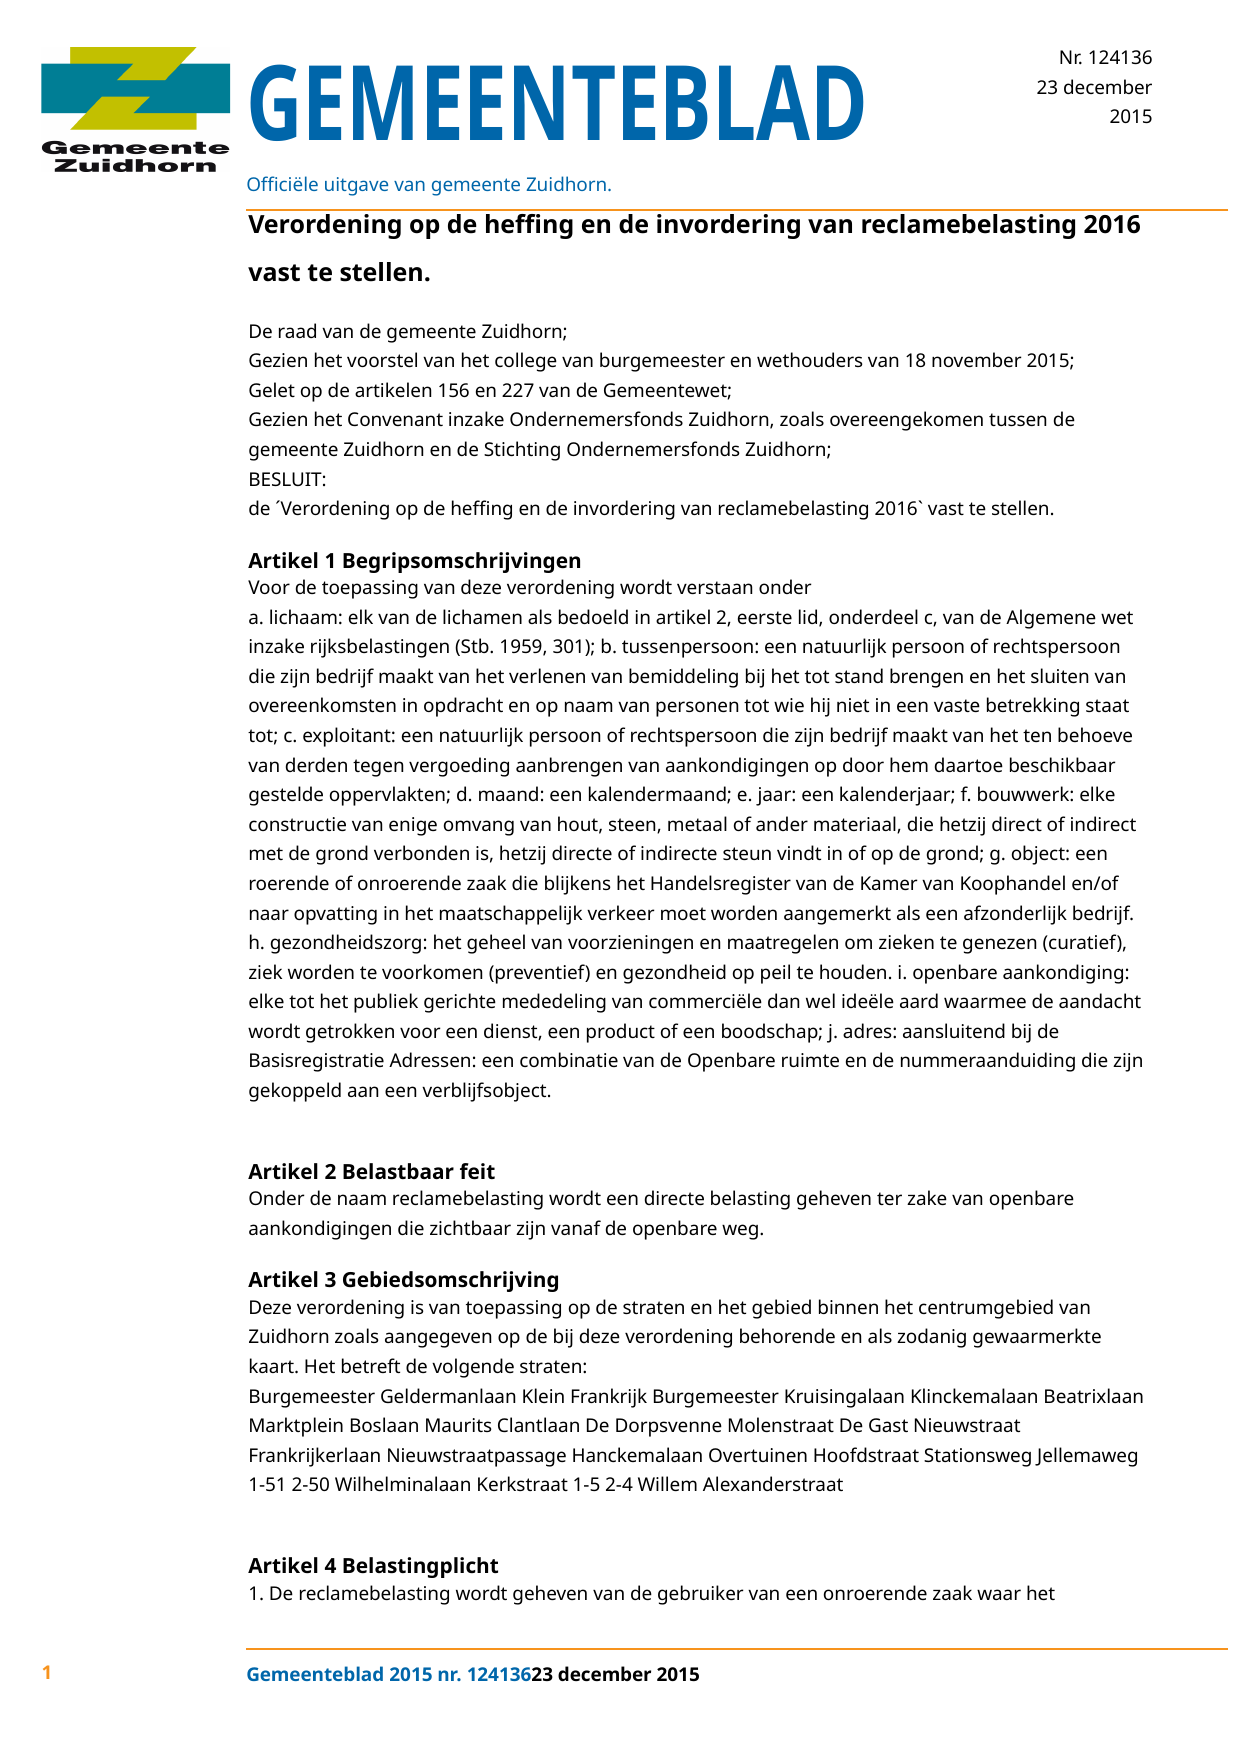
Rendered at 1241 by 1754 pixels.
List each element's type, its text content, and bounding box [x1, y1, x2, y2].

text Artikel 1 Begripsomschrijvingen [248, 546, 1152, 574]
text BESLUIT: [248, 466, 1152, 492]
text Gezien het voorstel van het college van burgemeester en wethouders van 18 november 2015; [248, 347, 1152, 373]
text Artikel 3 Gebiedsomschrijving [248, 1266, 1152, 1294]
text 1. De reclamebelasting wordt geheven van de gebruiker van een onroerende zaak waar het [248, 1580, 1152, 1606]
text Onder de naam reclamebelasting wordt een directe belasting geheven ter zake van openbare aankondigingen die zichtbaar zijn vanaf de openbare weg. [248, 1186, 1152, 1241]
text Burgemeester Geldermanlaan Klein Frankrijk Burgemeester Kruisingalaan Klinckemalaan Beatrixlaan Marktplein Boslaan Maurits Clantlaan De Dorpsvenne Molenstraat De Gast Nieuwstraat Frankrijkerlaan Nieuwstraatpassage Hanckemalaan Overtuinen Hoofdstraat Stationsweg Jellemaweg 1-51 2-50 Wilhelminalaan Kerkstraat 1-5 2-4 Willem Alexanderstraat [248, 1383, 1152, 1497]
picture [41, 47, 231, 172]
text De raad van de gemeente Zuidhorn; [248, 318, 1152, 344]
text de ´Verordening op de heffing en de invordering van reclamebelasting 2016` vast te stellen. [248, 495, 1152, 521]
text Gezien het Convenant inzake Ondernemersfonds Zuidhorn, zoals overeengekomen tussen de gemeente Zuidhorn en de Stichting Ondernemersfonds Zuidhorn; [248, 407, 1152, 462]
text Deze verordening is van toepassing op de straten en het gebied binnen het centrumgebied van Zuidhorn zoals aangegeven op de bij deze verordening behorende en als zodanig gewaarmerkte kaart. Het betreft de volgende straten: [248, 1294, 1152, 1379]
text a. lichaam: elk van de lichamen als bedoeld in artikel 2, eerste lid, onderdeel c, van de Algemene wet inzake rijksbelastingen (Stb. 1959, 301); b. tussenpersoon: een natuurlijk persoon of rechtspersoon die zijn bedrijf maakt van het verlenen van bemiddeling bij het tot stand brengen en het sluiten van overeenkomsten in opdracht en op naam van personen tot wie hij niet in een vaste betrekking staat tot; c. exploitant: een natuurlijk persoon of rechtspersoon die zijn bedrijf maakt van het ten behoeve van derden tegen vergoeding aanbrengen van aankondigingen op door hem daartoe beschikbaar gestelde oppervlakten; d. maand: een kalendermaand; e. jaar: een kalenderjaar; f. bouwwerk: elke constructie van enige omvang van hout, steen, metaal of ander materiaal, die hetzij direct of indirect met de grond verbonden is, hetzij directe of indirecte steun vindt in of op de grond; g. object: een roerende of onroerende zaak die blijkens het Handelsregister van de Kamer van Koophandel en/of naar opvatting in het maatschappelijk verkeer moet worden aangemerkt als een afzonderlijk bedrijf. h. gezondheidszorg: het geheel van voorzieningen en maatregelen om zieken te genezen (curatief), ziek worden te voorkomen (preventief) en gezondheid op peil te houden. i. openbare aankondiging: elke tot het publiek gerichte mededeling van commerciële dan wel ideële aard waarmee de aandacht wordt getrokken voor een dienst, een product of een boodschap; j. adres: aansluitend bij de Basisregistratie Adressen: een combinatie van de Openbare ruimte en de nummeraanduiding die zijn gekoppeld aan een verblijfsobject. [248, 604, 1152, 1103]
text Artikel 2 Belastbaar feit [248, 1157, 1152, 1186]
text Voor de toepassing van deze verordening wordt verstaan onder [248, 574, 1152, 600]
text Verordening op de heffing en de invordering van reclamebelasting 2016 vast te stellen. [248, 211, 1152, 288]
text Artikel 4 Belastingplicht [248, 1552, 1152, 1580]
text Gelet op de artikelen 156 en 227 van de Gemeentewet; [248, 377, 1152, 403]
